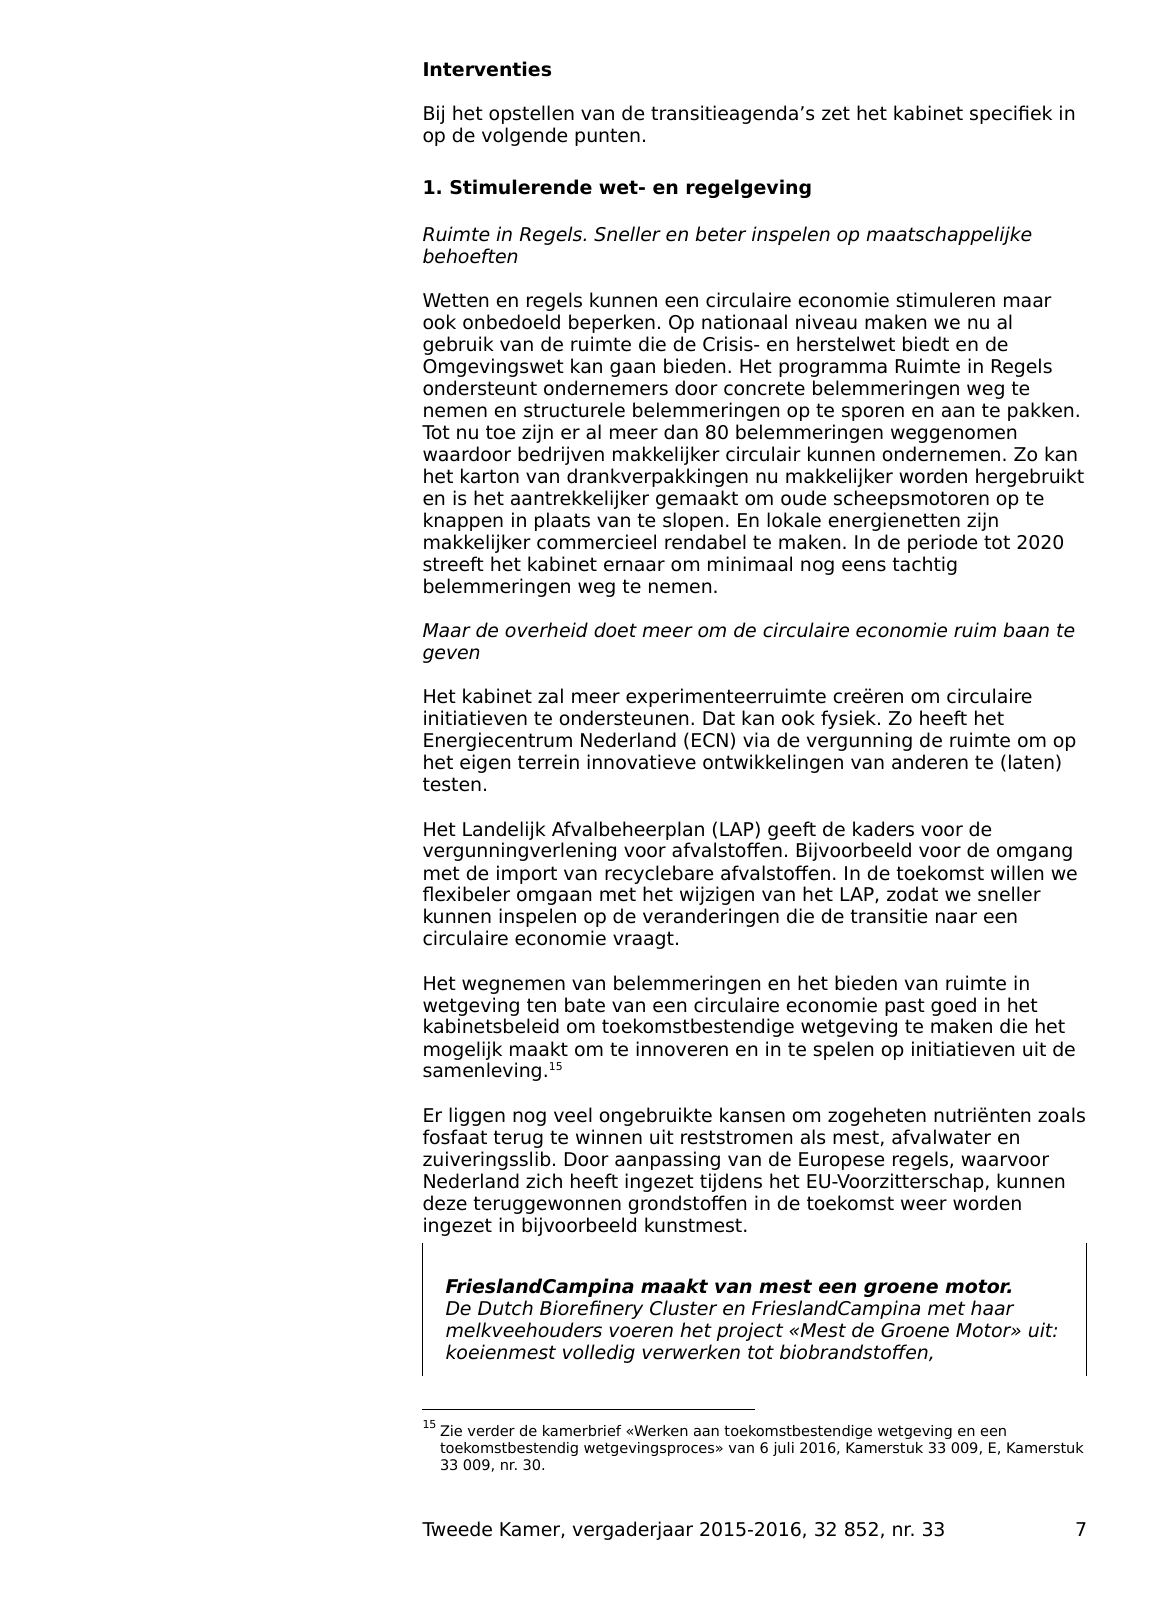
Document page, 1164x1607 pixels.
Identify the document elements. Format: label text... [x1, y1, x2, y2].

text Het wegnemen van belemmeringen en het bieden van ruimte in wetgeving ten bate van een circulaire economie past goed in het kabinetsbeleid om toekomstbestendige wetgeving te maken die het mogelijk maakt om te innoveren en in te spelen op initiatieven uit de samenleving. [422, 972, 1087, 1082]
subtitle Maar de overheid doet meer om de circulaire economie ruim baan te geven [422, 620, 1087, 664]
text Bij het opstellen van de transitieagenda’s zet het kabinet specifiek in op de volgende punten. [422, 103, 1087, 147]
subtitle Ruimte in Regels. Sneller en beter inspelen op maatschappelijke behoeften [422, 224, 1087, 268]
text Er liggen nog veel ongebruikte kansen om zogeheten nutriënten zoals fosfaat terug te winnen uit reststromen als mest, afvalwater en zuiveringsslib. Door aanpassing van de Europese regels, waarvoor Nederland zich heeft ingezet tijdens het EU-Voorzitterschap, kunnen deze teruggewonnen grondstoffen in de toekomst weer worden ingezet in bijvoorbeeld kunstmest. [422, 1104, 1087, 1236]
text Het Landelijk Afvalbeheerplan (LAP) geeft de kaders voor de vergunningverlening voor afvalstoffen. Bijvoorbeeld voor de omgang met de import van recyclebare afvalstoffen. In de toekomst willen we flexibeler omgaan met het wijzigen van het LAP, zodat we sneller kunnen inspelen op de veranderingen die de transitie naar een circulaire economie vraagt. [422, 818, 1087, 950]
text Zie verder de kamerbrief «Werken aan toekomstbestendige wetgeving en een toekomstbestendig wetgevingsproces» van 6 juli 2016, Kamerstuk 33 009, E, Kamerstuk 33 009, nr. 30. [422, 1418, 1087, 1474]
subtitle 1. Stimulerende wet- en regelgeving [422, 177, 1087, 199]
table_header FrieslandCampina maakt van mest een groene motor. De Dutch Biorefinery Cluster en FrieslandCampina met haar melkveehouders voeren het project «Mest de Groene Motor» uit: koeienmest volledig verwerken tot biobrandstoffen, [423, 1243, 1086, 1376]
subtitle Interventies [422, 59, 1087, 81]
text Wetten en regels kunnen een circulaire economie stimuleren maar ook onbedoeld beperken. Op nationaal niveau maken we nu al gebruik van de ruimte die de Crisis- en herstelwet biedt en de Omgevingswet kan gaan bieden. Het programma Ruimte in Regels ondersteunt ondernemers door concrete belemmeringen weg te nemen en structurele belemmeringen op te sporen en aan te pakken. Tot nu toe zijn er al meer dan 80 belemmeringen weggenomen waardoor bedrijven makkelijker circulair kunnen ondernemen. Zo kan het karton van drankverpakkingen nu makkelijker worden hergebruikt en is het aantrekkelijker gemaakt om oude scheepsmotoren op te knappen in plaats van te slopen. En lokale energienetten zijn makkelijker commercieel rendabel te maken. In de periode tot 2020 streeft het kabinet ernaar om minimaal nog eens tachtig belemmeringen weg te nemen. [422, 290, 1087, 598]
text Het kabinet zal meer experimenteerruimte creëren om circulaire initiatieven te ondersteunen. Dat kan ook fysiek. Zo heeft het Energiecentrum Nederland (ECN) via de vergunning de ruimte om op het eigen terrein innovatieve ontwikkelingen van anderen te (laten) testen. [422, 686, 1087, 796]
